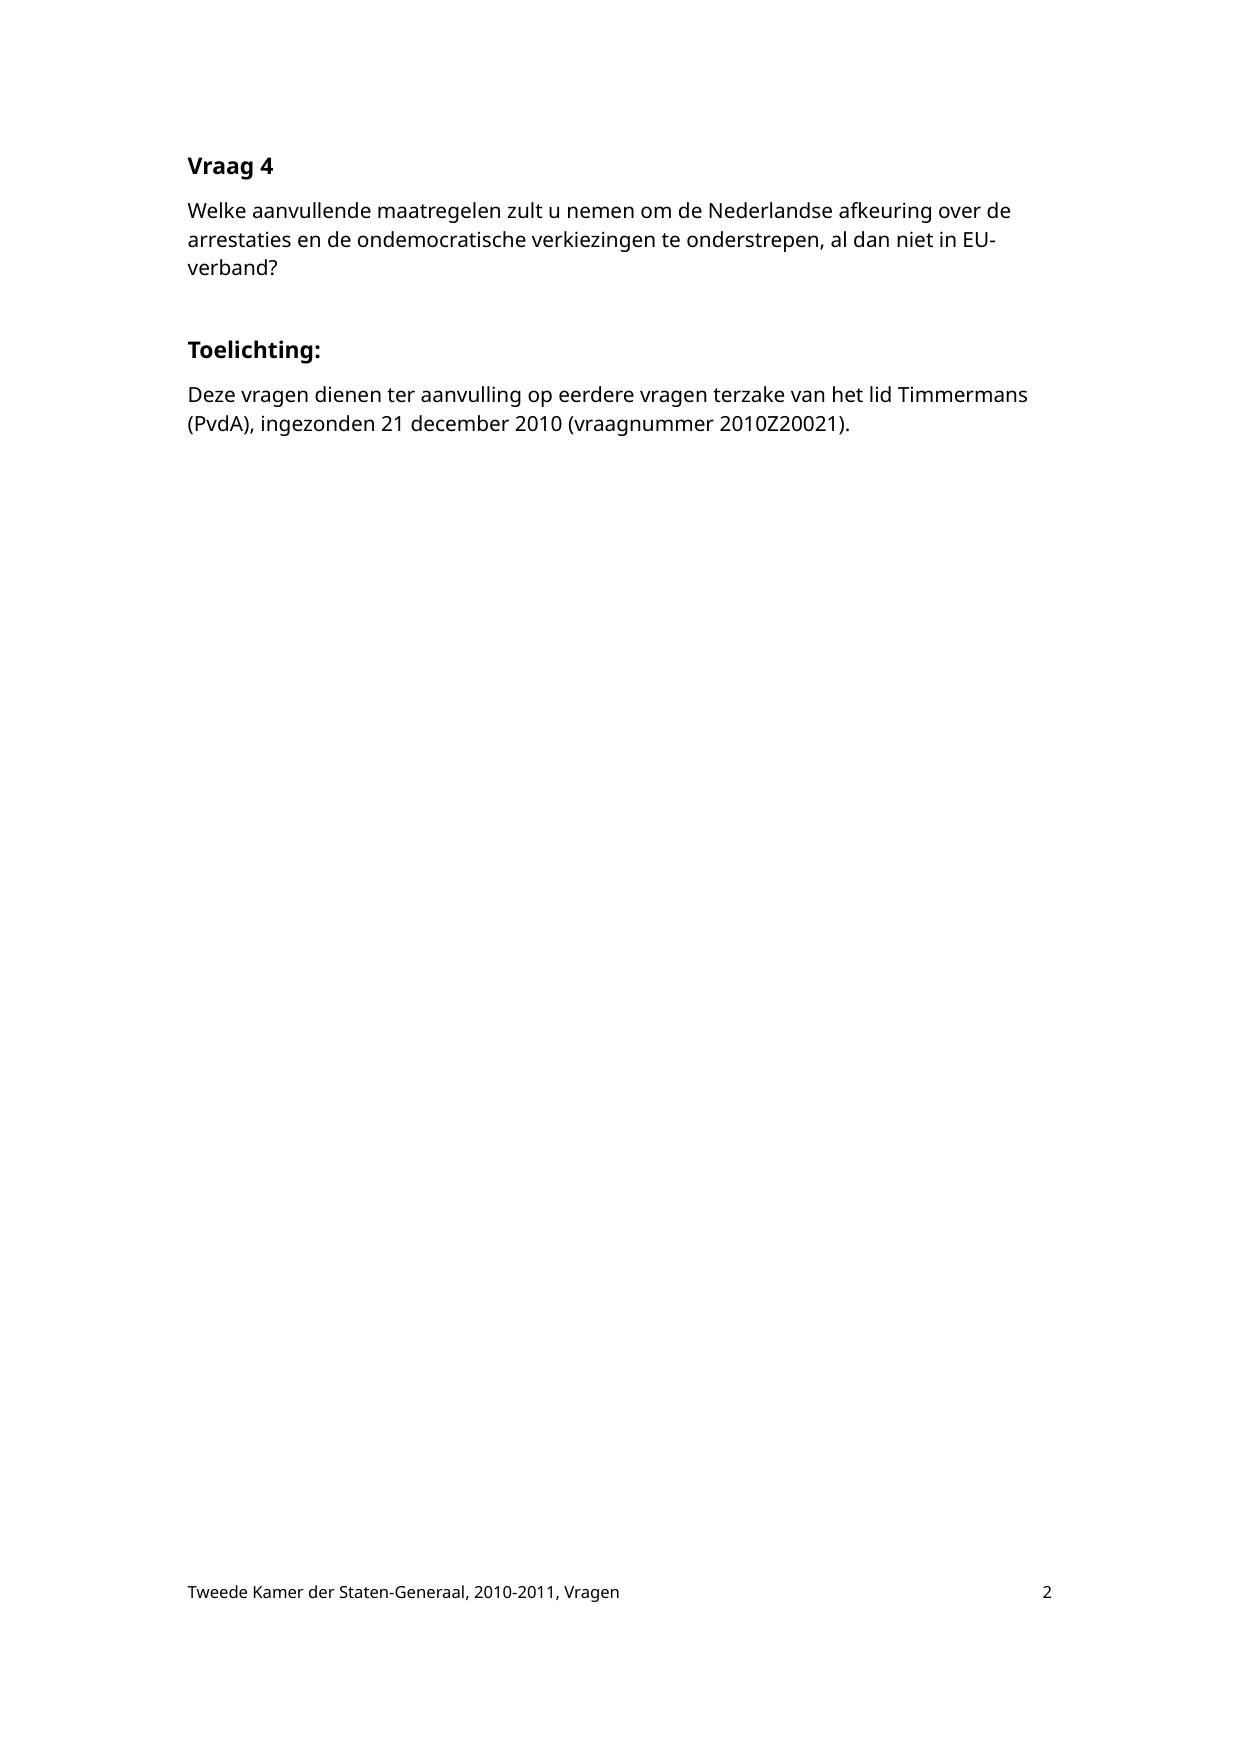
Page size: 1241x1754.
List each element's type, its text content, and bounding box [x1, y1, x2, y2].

text Welke aanvullende maatregelen zult u nemen om de Nederlandse afkeuring over de arrestaties en de ondemocratische verkiezingen te onderstrepen, al dan niet in EU-verband? [187, 196, 1053, 282]
subtitle Toelichting: [187, 334, 1053, 365]
text Deze vragen dienen ter aanvulling op eerdere vragen terzake van het lid Timmermans (PvdA), ingezonden 21 december 2010 (vraagnummer 2010Z20021). [187, 380, 1053, 437]
subtitle Vraag 4 [187, 150, 1053, 181]
